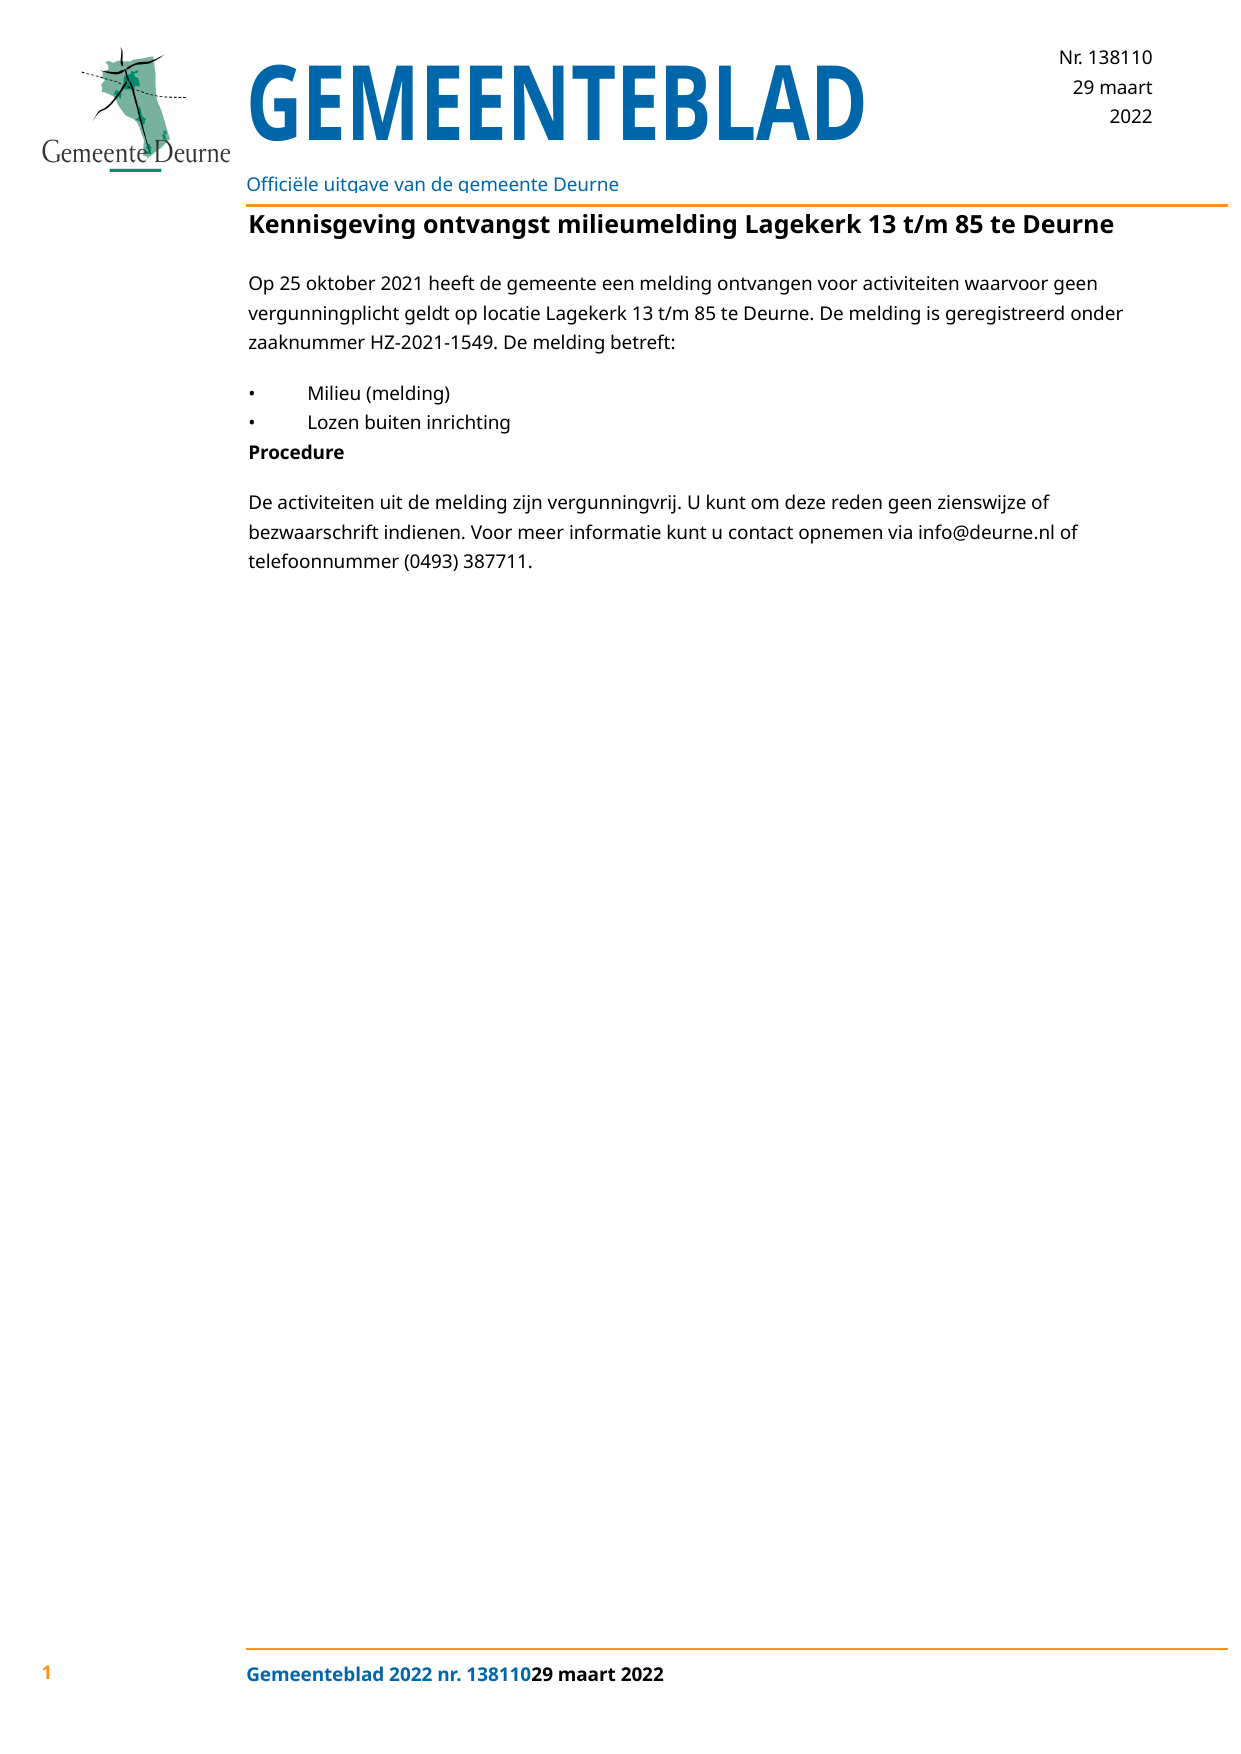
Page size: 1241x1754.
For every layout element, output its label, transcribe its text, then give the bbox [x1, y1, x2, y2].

text Op 25 oktober 2021 heeft de gemeente een melding ontvangen voor activiteiten waarvoor geen vergunningplicht geldt op locatie Lagekerk 13 t/m 85 te Deurne. De melding is geregistreerd onder zaaknummer HZ-2021-1549. De melding betreft: [248, 270, 1152, 355]
text Kennisgeving ontvangst milieumelding Lagekerk 13 t/m 85 te Deurne [248, 207, 1152, 241]
text Procedure [248, 439, 1152, 465]
list Lozen buiten inrichting [248, 409, 1152, 435]
picture [41, 47, 231, 172]
text De activiteiten uit de melding zijn vergunningvrij. U kunt om deze reden geen zienswijze of bezwaarschrift indienen. Voor meer informatie kunt u contact opnemen via info@deurne.nl of telefoonnummer (0493) 387711. [248, 489, 1152, 574]
list Milieu (melding) [248, 380, 1152, 406]
